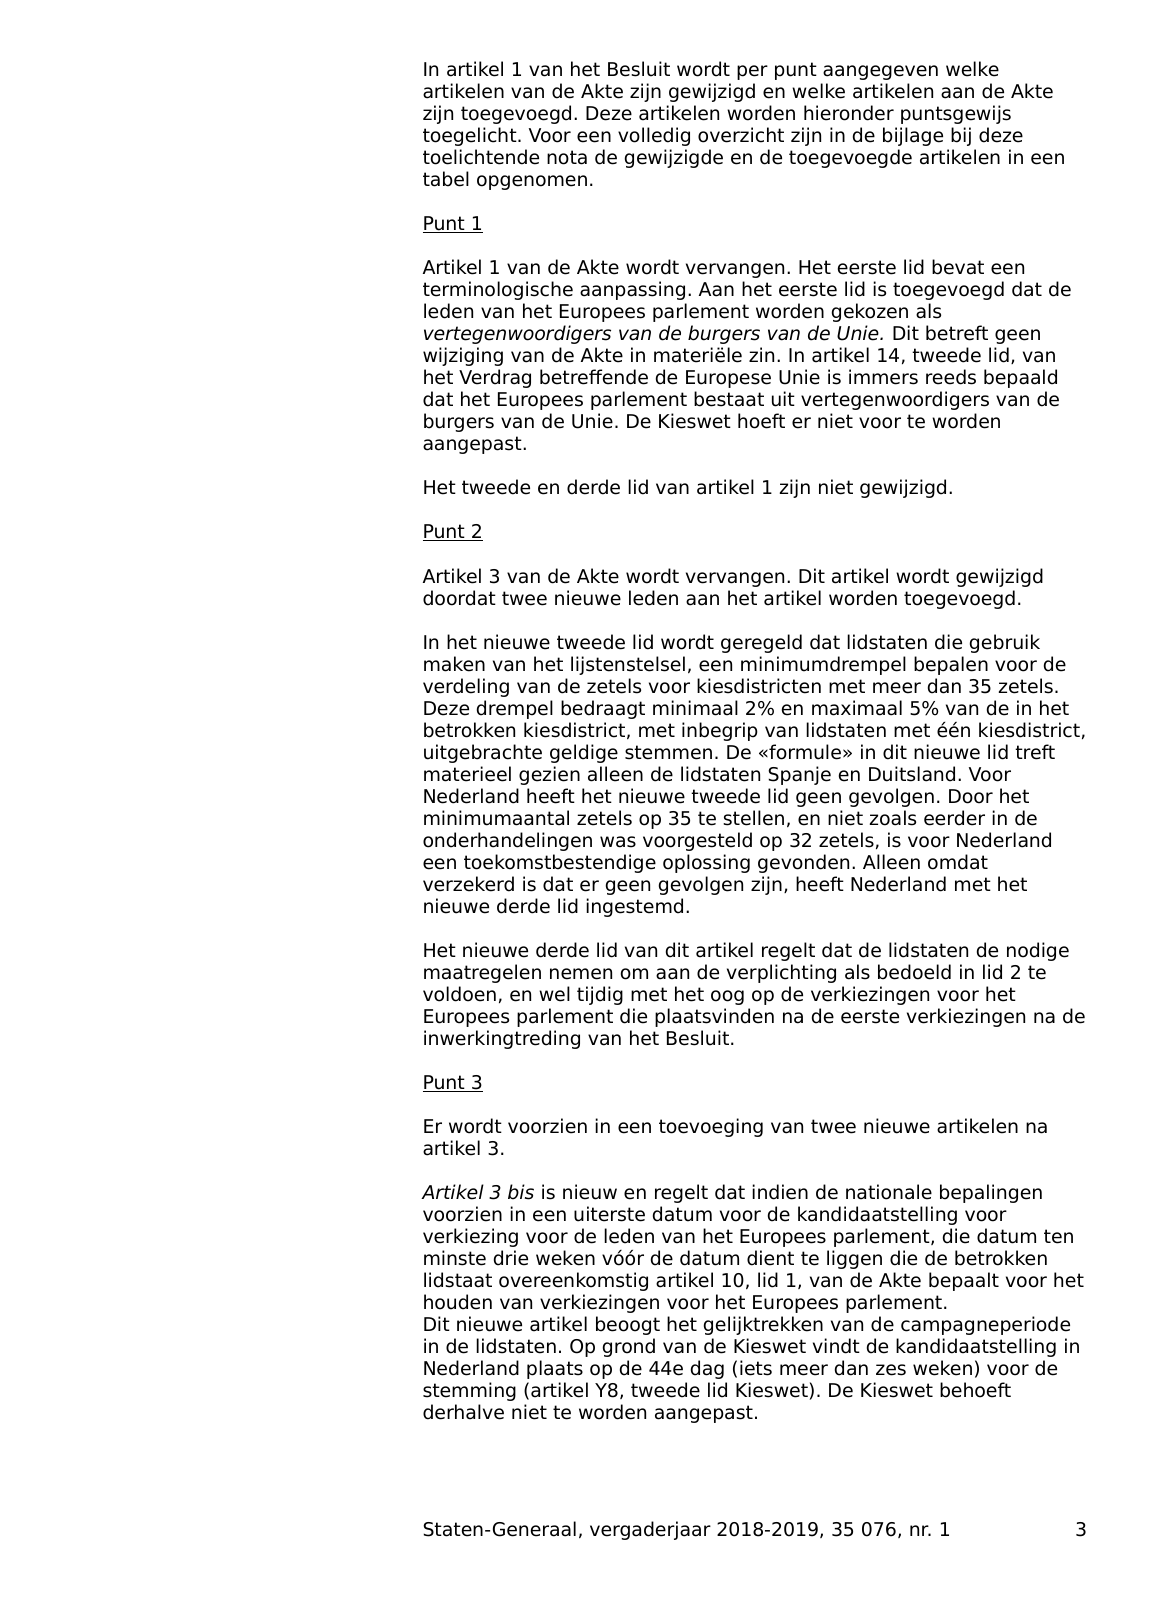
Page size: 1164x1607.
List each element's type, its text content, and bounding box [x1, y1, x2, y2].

subtitle Punt 2 [422, 521, 1087, 543]
text Artikel 1 van de Akte wordt vervangen. Het eerste lid bevat een terminologische aanpassing. Aan het eerste lid is toegevoegd dat de leden van het Europees parlement worden gekozen als vertegenwoordigers van de burgers van de Unie. Dit betreft geen wijziging van de Akte in materiële zin. In artikel 14, tweede lid, van het Verdrag betreffende de Europese Unie is immers reeds bepaald dat het Europees parlement bestaat uit vertegenwoordigers van de burgers van de Unie. De Kieswet hoeft er niet voor te worden aangepast. [422, 257, 1087, 455]
subtitle Punt 1 [422, 213, 1087, 235]
text In het nieuwe tweede lid wordt geregeld dat lidstaten die gebruik maken van het lijstenstelsel, een minimumdrempel bepalen voor de verdeling van de zetels voor kiesdistricten met meer dan 35 zetels. Deze drempel bedraagt minimaal 2% en maximaal 5% van de in het betrokken kiesdistrict, met inbegrip van lidstaten met één kiesdistrict, uitgebrachte geldige stemmen. De «formule» in dit nieuwe lid treft materieel gezien alleen de lidstaten Spanje en Duitsland. Voor Nederland heeft het nieuwe tweede lid geen gevolgen. Door het minimumaantal zetels op 35 te stellen, en niet zoals eerder in de onderhandelingen was voorgesteld op 32 zetels, is voor Nederland een toekomstbestendige oplossing gevonden. Alleen omdat verzekerd is dat er geen gevolgen zijn, heeft Nederland met het nieuwe derde lid ingestemd. [422, 632, 1087, 917]
subtitle Punt 3 [422, 1072, 1087, 1094]
text Artikel 3 bis is nieuw en regelt dat indien de nationale bepalingen voorzien in een uiterste datum voor de kandidaatstelling voor verkiezing voor de leden van het Europees parlement, die datum ten minste drie weken vóór de datum dient te liggen die de betrokken lidstaat overeenkomstig artikel 10, lid 1, van de Akte bepaalt voor het houden van verkiezingen voor het Europees parlement. [422, 1182, 1087, 1314]
text Artikel 3 van de Akte wordt vervangen. Dit artikel wordt gewijzigd doordat twee nieuwe leden aan het artikel worden toegevoegd. [422, 566, 1087, 609]
text Dit nieuwe artikel beoogt het gelijktrekken van de campagneperiode in de lidstaten. Op grond van de Kieswet vindt de kandidaatstelling in Nederland plaats op de 44e dag (iets meer dan zes weken) voor de stemming (artikel Y8, tweede lid Kieswet). De Kieswet behoeft derhalve niet te worden aangepast. [422, 1314, 1087, 1424]
text Er wordt voorzien in een toevoeging van twee nieuwe artikelen na artikel 3. [422, 1116, 1087, 1160]
text Het nieuwe derde lid van dit artikel regelt dat de lidstaten de nodige maatregelen nemen om aan de verplichting als bedoeld in lid 2 te voldoen, en wel tijdig met het oog op de verkiezingen voor het Europees parlement die plaatsvinden na de eerste verkiezingen na de inwerkingtreding van het Besluit. [422, 940, 1087, 1049]
text In artikel 1 van het Besluit wordt per punt aangegeven welke artikelen van de Akte zijn gewijzigd en welke artikelen aan de Akte zijn toegevoegd. Deze artikelen worden hieronder puntsgewijs toegelicht. Voor een volledig overzicht zijn in de bijlage bij deze toelichtende nota de gewijzigde en de toegevoegde artikelen in een tabel opgenomen. [422, 59, 1087, 191]
text Het tweede en derde lid van artikel 1 zijn niet gewijzigd. [422, 477, 1087, 499]
